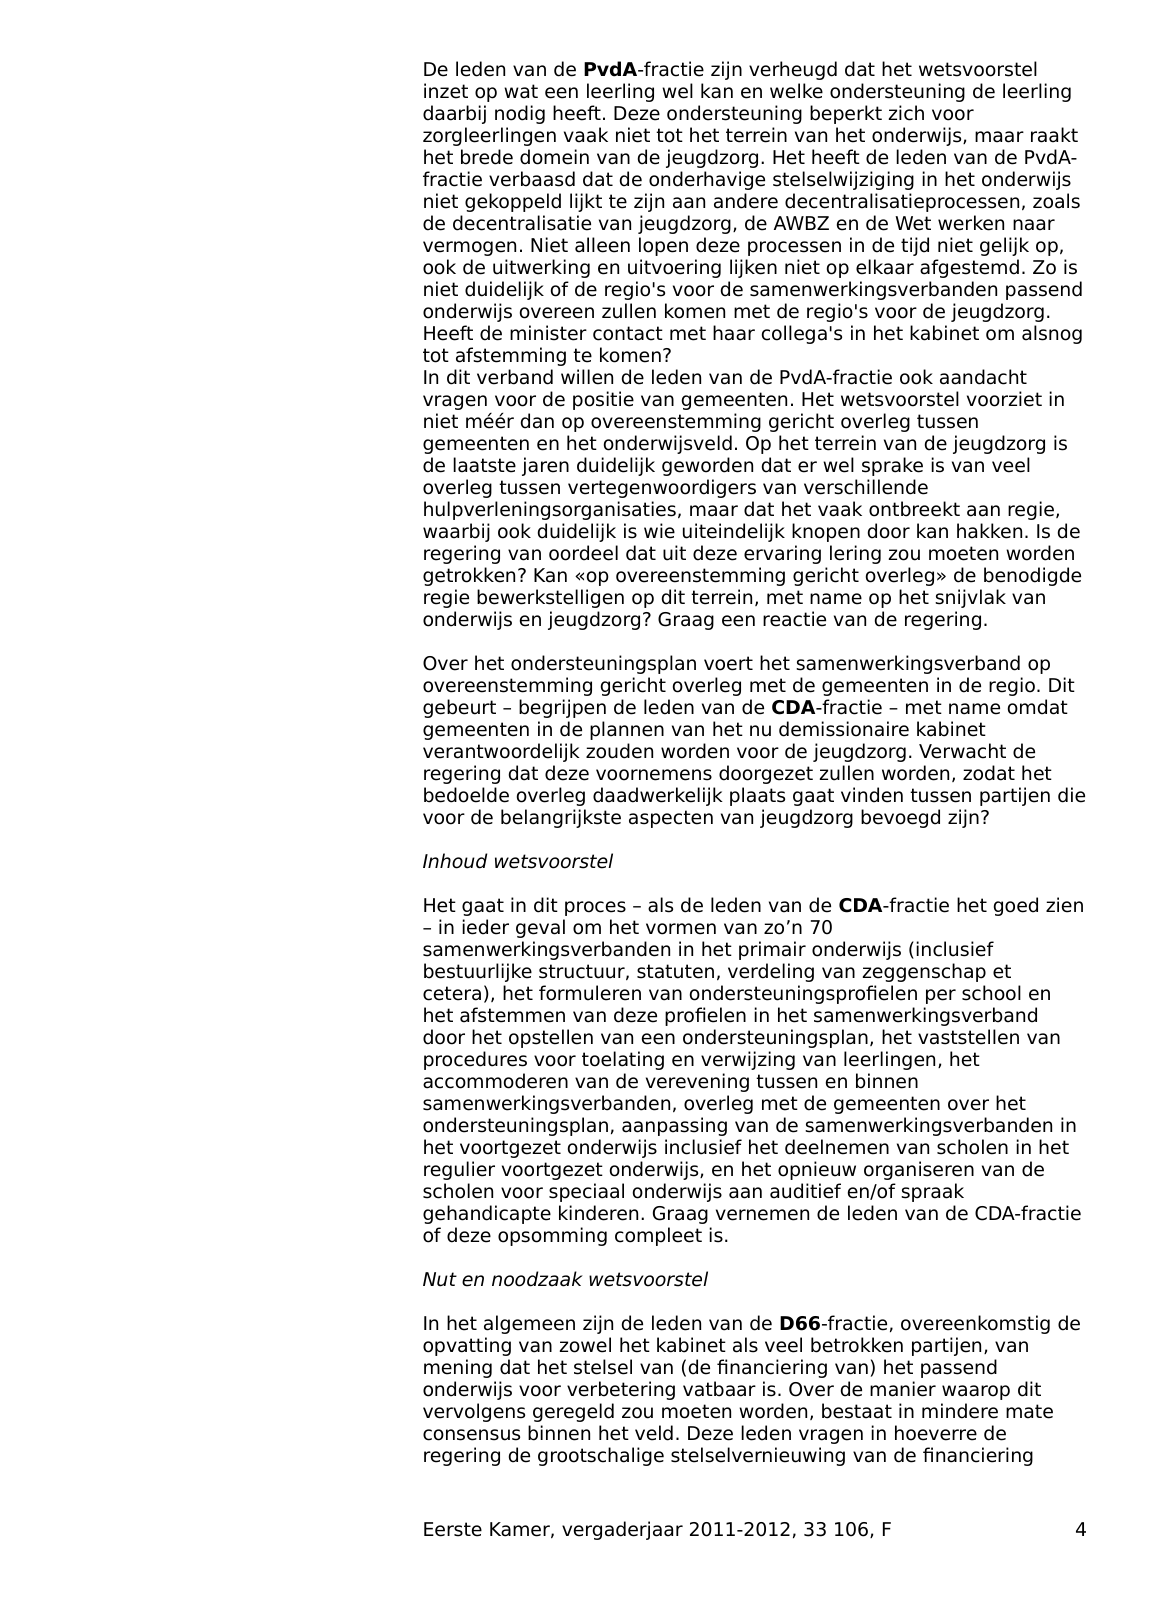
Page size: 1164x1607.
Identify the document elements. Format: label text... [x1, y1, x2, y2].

text De leden van de PvdA-fractie zijn verheugd dat het wetsvoorstel inzet op wat een leerling wel kan en welke ondersteuning de leerling daarbij nodig heeft. Deze ondersteuning beperkt zich voor zorgleerlingen vaak niet tot het terrein van het onderwijs, maar raakt het brede domein van de jeugdzorg. Het heeft de leden van de PvdA-fractie verbaasd dat de onderhavige stelselwijziging in het onderwijs niet gekoppeld lijkt te zijn aan andere decentralisatieprocessen, zoals de decentralisatie van jeugdzorg, de AWBZ en de Wet werken naar vermogen. Niet alleen lopen deze processen in de tijd niet gelijk op, ook de uitwerking en uitvoering lijken niet op elkaar afgestemd. Zo is niet duidelijk of de regio's voor de samenwerkingsverbanden passend onderwijs overeen zullen komen met de regio's voor de jeugdzorg. Heeft de minister contact met haar collega's in het kabinet om alsnog tot afstemming te komen? [422, 59, 1087, 367]
text Het gaat in dit proces – als de leden van de CDA-fractie het goed zien – in ieder geval om het vormen van zo’n 70 samenwerkingsverbanden in het primair onderwijs (inclusief bestuurlijke structuur, statuten, verdeling van zeggenschap et cetera), het formuleren van ondersteuningsprofielen per school en het afstemmen van deze profielen in het samenwerkingsverband door het opstellen van een ondersteuningsplan, het vaststellen van procedures voor toelating en verwijzing van leerlingen, het accommoderen van de verevening tussen en binnen samenwerkingsverbanden, overleg met de gemeenten over het ondersteuningsplan, aanpassing van de samenwerkingsverbanden in het voortgezet onderwijs inclusief het deelnemen van scholen in het regulier voortgezet onderwijs, en het opnieuw organiseren van de scholen voor speciaal onderwijs aan auditief en/of spraak gehandicapte kinderen. Graag vernemen de leden van de CDA-fractie of deze opsomming compleet is. [422, 895, 1087, 1247]
text Over het ondersteuningsplan voert het samenwerkingsverband op overeenstemming gericht overleg met de gemeenten in de regio. Dit gebeurt – begrijpen de leden van de CDA-fractie – met name omdat gemeenten in de plannen van het nu demissionaire kabinet verantwoordelijk zouden worden voor de jeugdzorg. Verwacht de regering dat deze voornemens doorgezet zullen worden, zodat het bedoelde overleg daadwerkelijk plaats gaat vinden tussen partijen die voor de belangrijkste aspecten van jeugdzorg bevoegd zijn? [422, 653, 1087, 828]
text In het algemeen zijn de leden van de D66-fractie, overeenkomstig de opvatting van zowel het kabinet als veel betrokken partijen, van mening dat het stelsel van (de financiering van) het passend onderwijs voor verbetering vatbaar is. Over de manier waarop dit vervolgens geregeld zou moeten worden, bestaat in mindere mate consensus binnen het veld. Deze leden vragen in hoeverre de regering de grootschalige stelselvernieuwing van de financiering [422, 1313, 1087, 1467]
text In dit verband willen de leden van de PvdA-fractie ook aandacht vragen voor de positie van gemeenten. Het wetsvoorstel voorziet in niet méér dan op overeenstemming gericht overleg tussen gemeenten en het onderwijsveld. Op het terrein van de jeugdzorg is de laatste jaren duidelijk geworden dat er wel sprake is van veel overleg tussen vertegenwoordigers van verschillende hulpverleningsorganisaties, maar dat het vaak ontbreekt aan regie, waarbij ook duidelijk is wie uiteindelijk knopen door kan hakken. Is de regering van oordeel dat uit deze ervaring lering zou moeten worden getrokken? Kan «op overeenstemming gericht overleg» de benodigde regie bewerkstelligen op dit terrein, met name op het snijvlak van onderwijs en jeugdzorg? Graag een reactie van de regering. [422, 367, 1087, 631]
subtitle Inhoud wetsvoorstel [422, 851, 1087, 873]
subtitle Nut en noodzaak wetsvoorstel [422, 1269, 1087, 1291]
